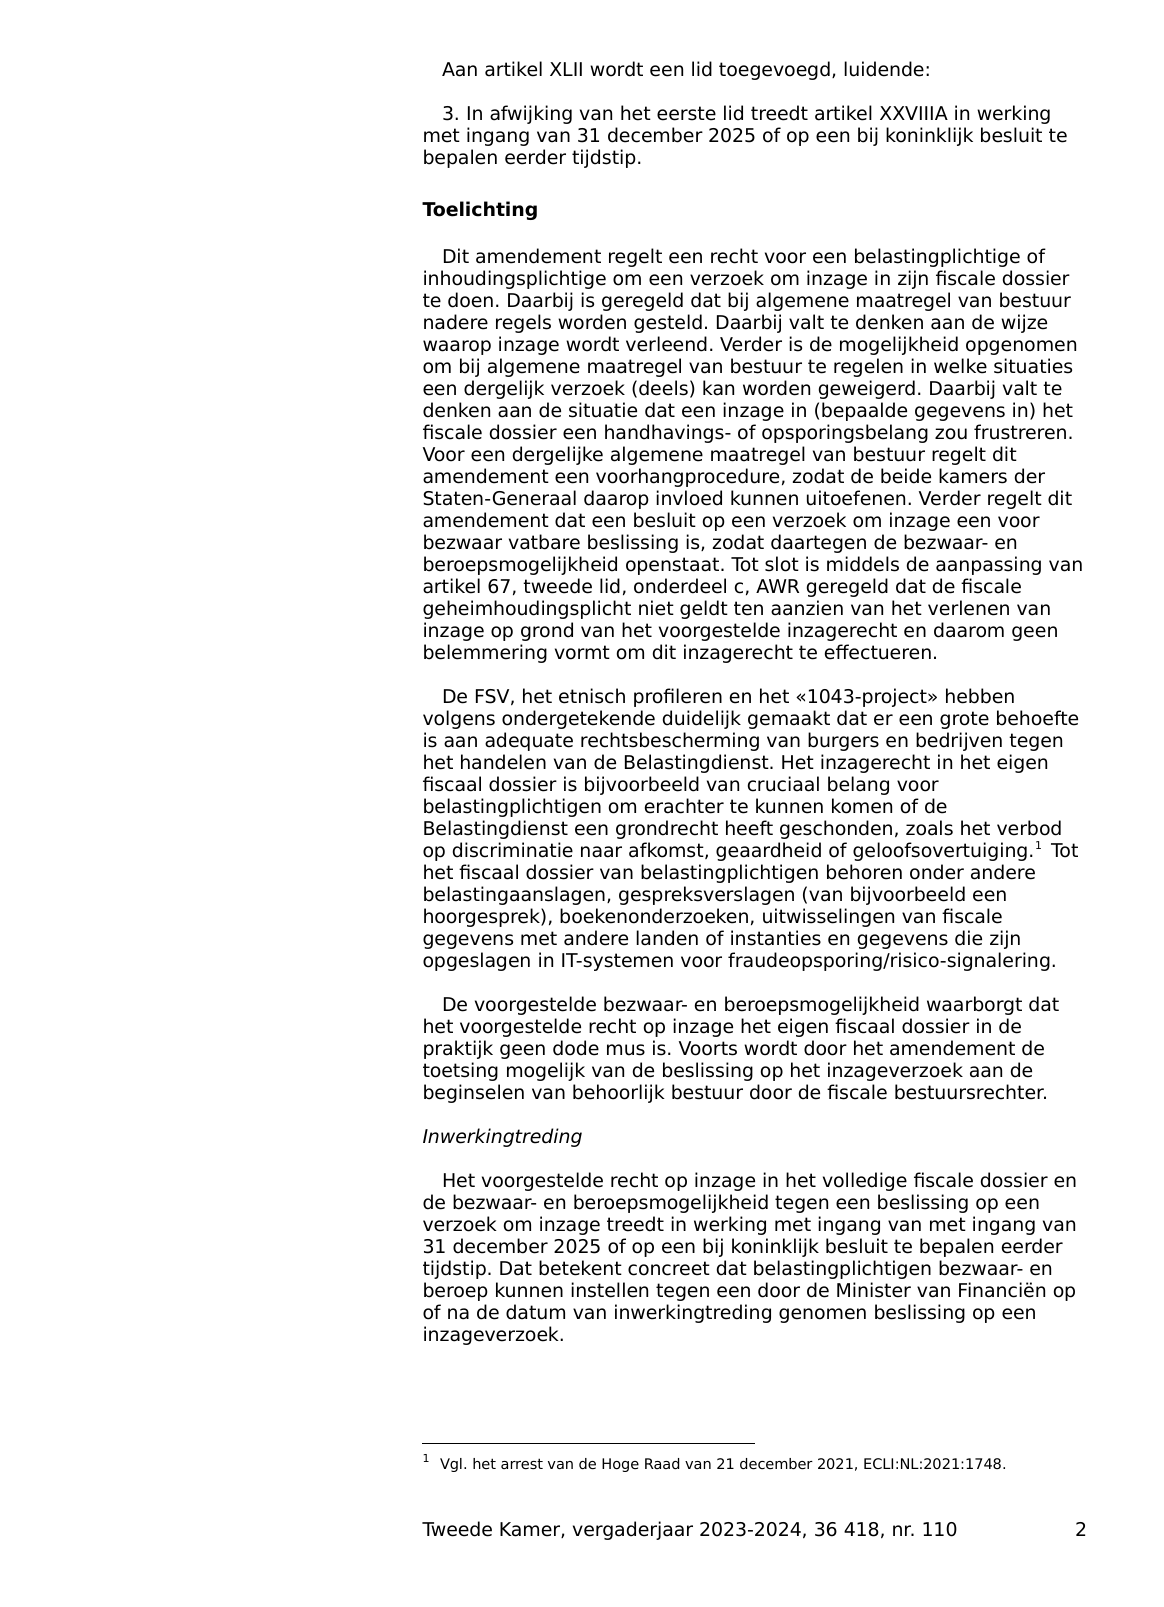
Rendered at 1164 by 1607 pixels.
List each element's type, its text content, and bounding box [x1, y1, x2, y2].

text De FSV, het etnisch profileren en het «1043-project» hebben volgens ondergetekende duidelijk gemaakt dat er een grote behoefte is aan adequate rechtsbescherming van burgers en bedrijven tegen het handelen van de Belastingdienst. Het inzagerecht in het eigen fiscaal dossier is bijvoorbeeld van cruciaal belang voor belastingplichtigen om erachter te kunnen komen of de Belastingdienst een grondrecht heeft geschonden, zoals het verbod op discriminatie naar afkomst, geaardheid of geloofsovertuiging. Tot het fiscaal dossier van belastingplichtigen behoren onder andere belastingaanslagen, gespreksverslagen (van bijvoorbeeld een hoorgesprek), boekenonderzoeken, uitwisselingen van fiscale gegevens met andere landen of instanties en gegevens die zijn opgeslagen in IT-systemen voor fraudeopsporing/risico-signalering. [422, 686, 1087, 972]
text Het voorgestelde recht op inzage in het volledige fiscale dossier en de bezwaar- en beroepsmogelijkheid tegen een beslissing op een verzoek om inzage treedt in werking met ingang van met ingang van 31 december 2025 of op een bij koninklijk besluit te bepalen eerder tijdstip. Dat betekent concreet dat belastingplichtigen bezwaar- en beroep kunnen instellen tegen een door de Minister van Financiën op of na de datum van inwerkingtreding genomen beslissing op een inzageverzoek. [422, 1170, 1087, 1346]
subtitle Inwerkingtreding [422, 1126, 1087, 1148]
text Vgl. het arrest van de Hoge Raad van 21 december 2021, ECLI:NL:2021:1748. [422, 1452, 1087, 1474]
text Aan artikel XLII wordt een lid toegevoegd, luidende: [422, 59, 1087, 81]
subtitle Toelichting [422, 199, 1087, 221]
text De voorgestelde bezwaar- en beroepsmogelijkheid waarborgt dat het voorgestelde recht op inzage het eigen fiscaal dossier in de praktijk geen dode mus is. Voorts wordt door het amendement de toetsing mogelijk van de beslissing op het inzageverzoek aan de beginselen van behoorlijk bestuur door de fiscale bestuursrechter. [422, 994, 1087, 1104]
text 3. In afwijking van het eerste lid treedt artikel XXVIIIA in werking met ingang van 31 december 2025 of op een bij koninklijk besluit te bepalen eerder tijdstip. [422, 103, 1087, 169]
text Dit amendement regelt een recht voor een belastingplichtige of inhoudingsplichtige om een verzoek om inzage in zijn fiscale dossier te doen. Daarbij is geregeld dat bij algemene maatregel van bestuur nadere regels worden gesteld. Daarbij valt te denken aan de wijze waarop inzage wordt verleend. Verder is de mogelijkheid opgenomen om bij algemene maatregel van bestuur te regelen in welke situaties een dergelijk verzoek (deels) kan worden geweigerd. Daarbij valt te denken aan de situatie dat een inzage in (bepaalde gegevens in) het fiscale dossier een handhavings- of opsporingsbelang zou frustreren. Voor een dergelijke algemene maatregel van bestuur regelt dit amendement een voorhangprocedure, zodat de beide kamers der Staten-Generaal daarop invloed kunnen uitoefenen. Verder regelt dit amendement dat een besluit op een verzoek om inzage een voor bezwaar vatbare beslissing is, zodat daartegen de bezwaar- en beroepsmogelijkheid openstaat. Tot slot is middels de aanpassing van artikel 67, tweede lid, onderdeel c, AWR geregeld dat de fiscale geheimhoudingsplicht niet geldt ten aanzien van het verlenen van inzage op grond van het voorgestelde inzagerecht en daarom geen belemmering vormt om dit inzagerecht te effectueren. [422, 246, 1087, 664]
